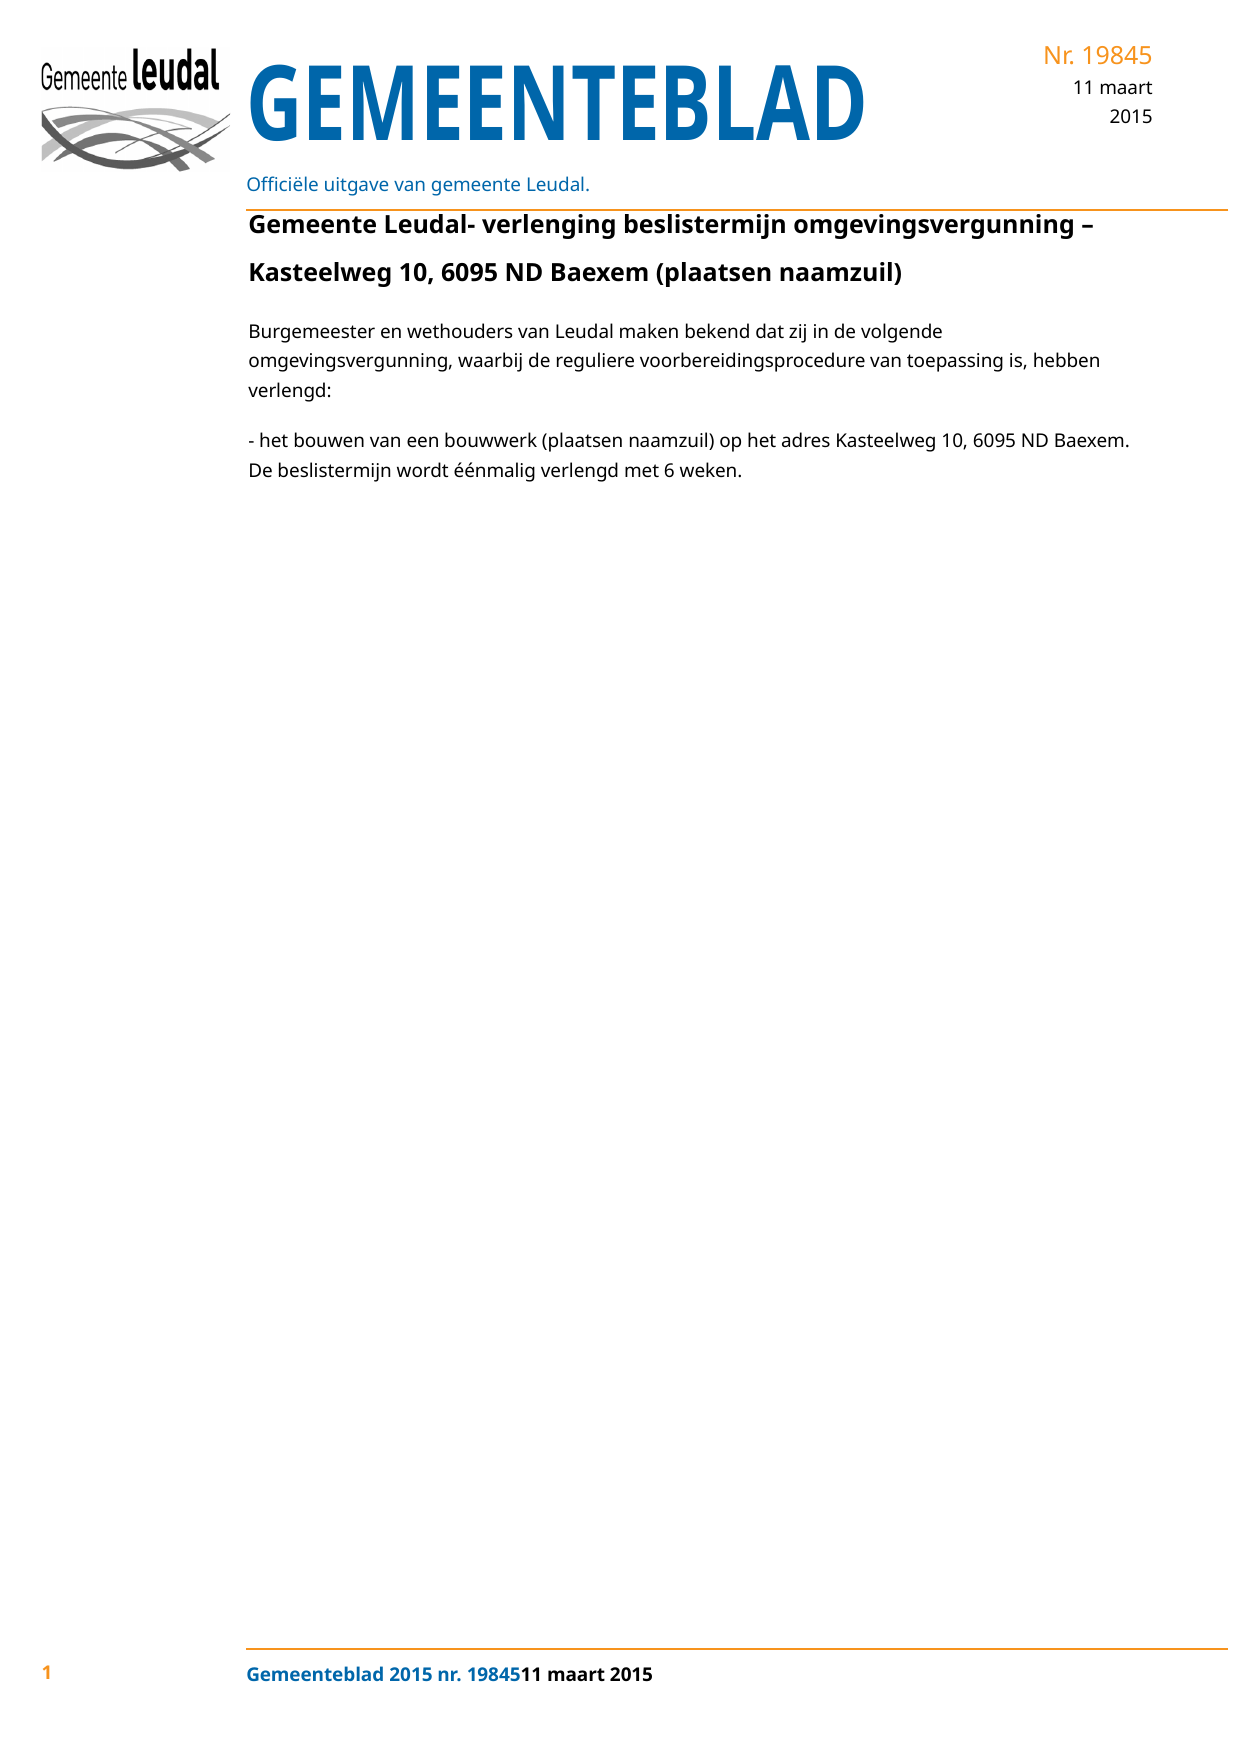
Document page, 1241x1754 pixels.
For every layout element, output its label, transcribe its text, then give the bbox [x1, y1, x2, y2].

text - het bouwen van een bouwwerk (plaatsen naamzuil) op het adres Kasteelweg 10, 6095 ND Baexem. De beslistermijn wordt éénmalig verlengd met 6 weken. [248, 427, 1152, 483]
text Burgemeester en wethouders van Leudal maken bekend dat zij in de volgende omgevingsvergunning, waarbij de reguliere voorbereidingsprocedure van toepassing is, hebben verlengd: [248, 318, 1152, 403]
text Gemeente Leudal- verlenging beslistermijn omgevingsvergunning – Kasteelweg 10, 6095 ND Baexem (plaatsen naamzuil) [248, 211, 1152, 288]
picture [41, 47, 231, 172]
